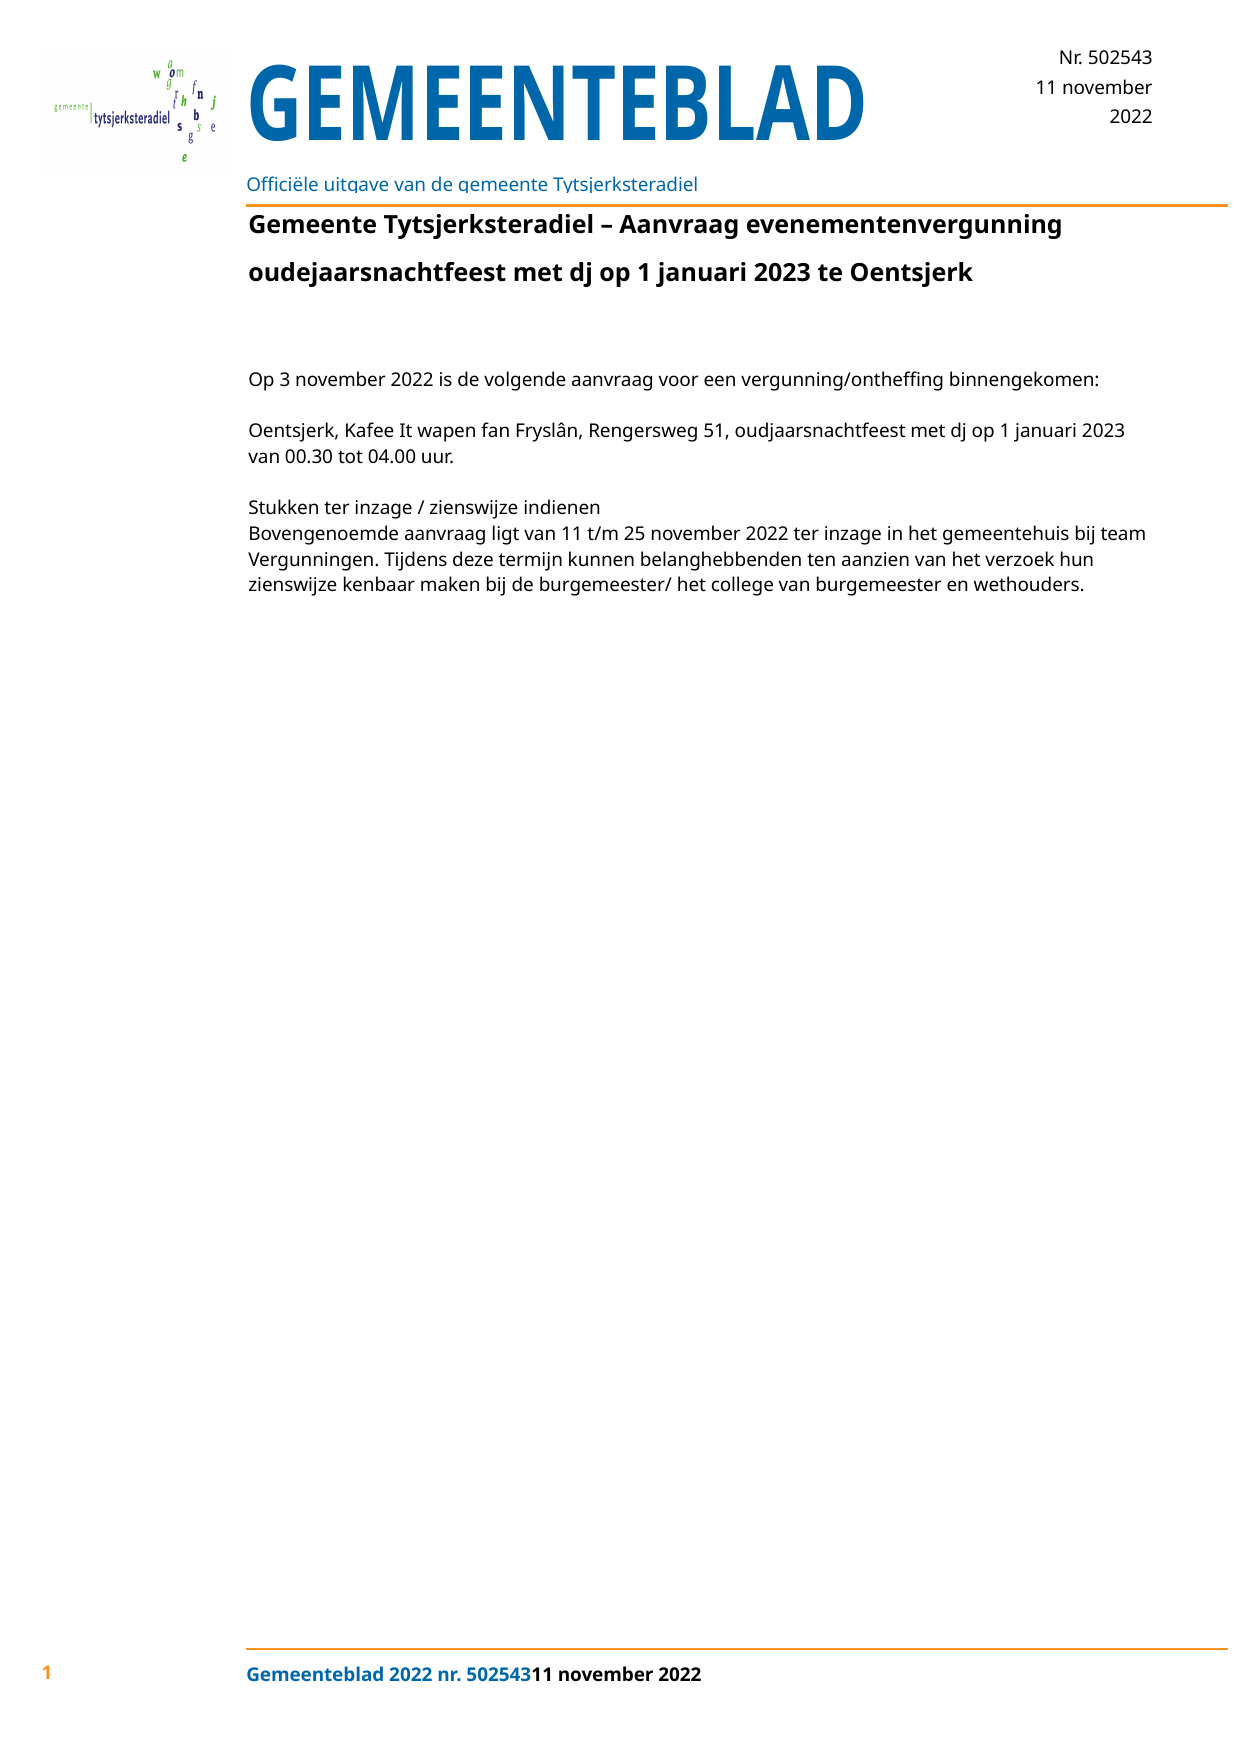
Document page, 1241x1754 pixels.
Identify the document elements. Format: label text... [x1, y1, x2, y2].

picture [41, 47, 231, 172]
text Stukken ter inzage / zienswijze indienen [248, 494, 1152, 520]
text Gemeente Tytsjerksteradiel – Aanvraag evenementenvergunning oudejaarsnachtfeest met dj op 1 januari 2023 te Oentsjerk [248, 207, 1152, 288]
text Bovengenoemde aanvraag ligt van 11 t/m 25 november 2022 ter inzage in het gemeentehuis bij team Vergunningen. Tijdens deze termijn kunnen belanghebbenden ten aanzien van het verzoek hun zienswijze kenbaar maken bij de burgemeester/ het college van burgemeester en wethouders. [248, 520, 1152, 597]
text Op 3 november 2022 is de volgende aanvraag voor een vergunning/ontheffing binnengekomen: [248, 366, 1152, 391]
text Oentsjerk, Kafee It wapen fan Fryslân, Rengersweg 51, oudjaarsnachtfeest met dj op 1 januari 2023 van 00.30 tot 04.00 uur. [248, 417, 1152, 469]
